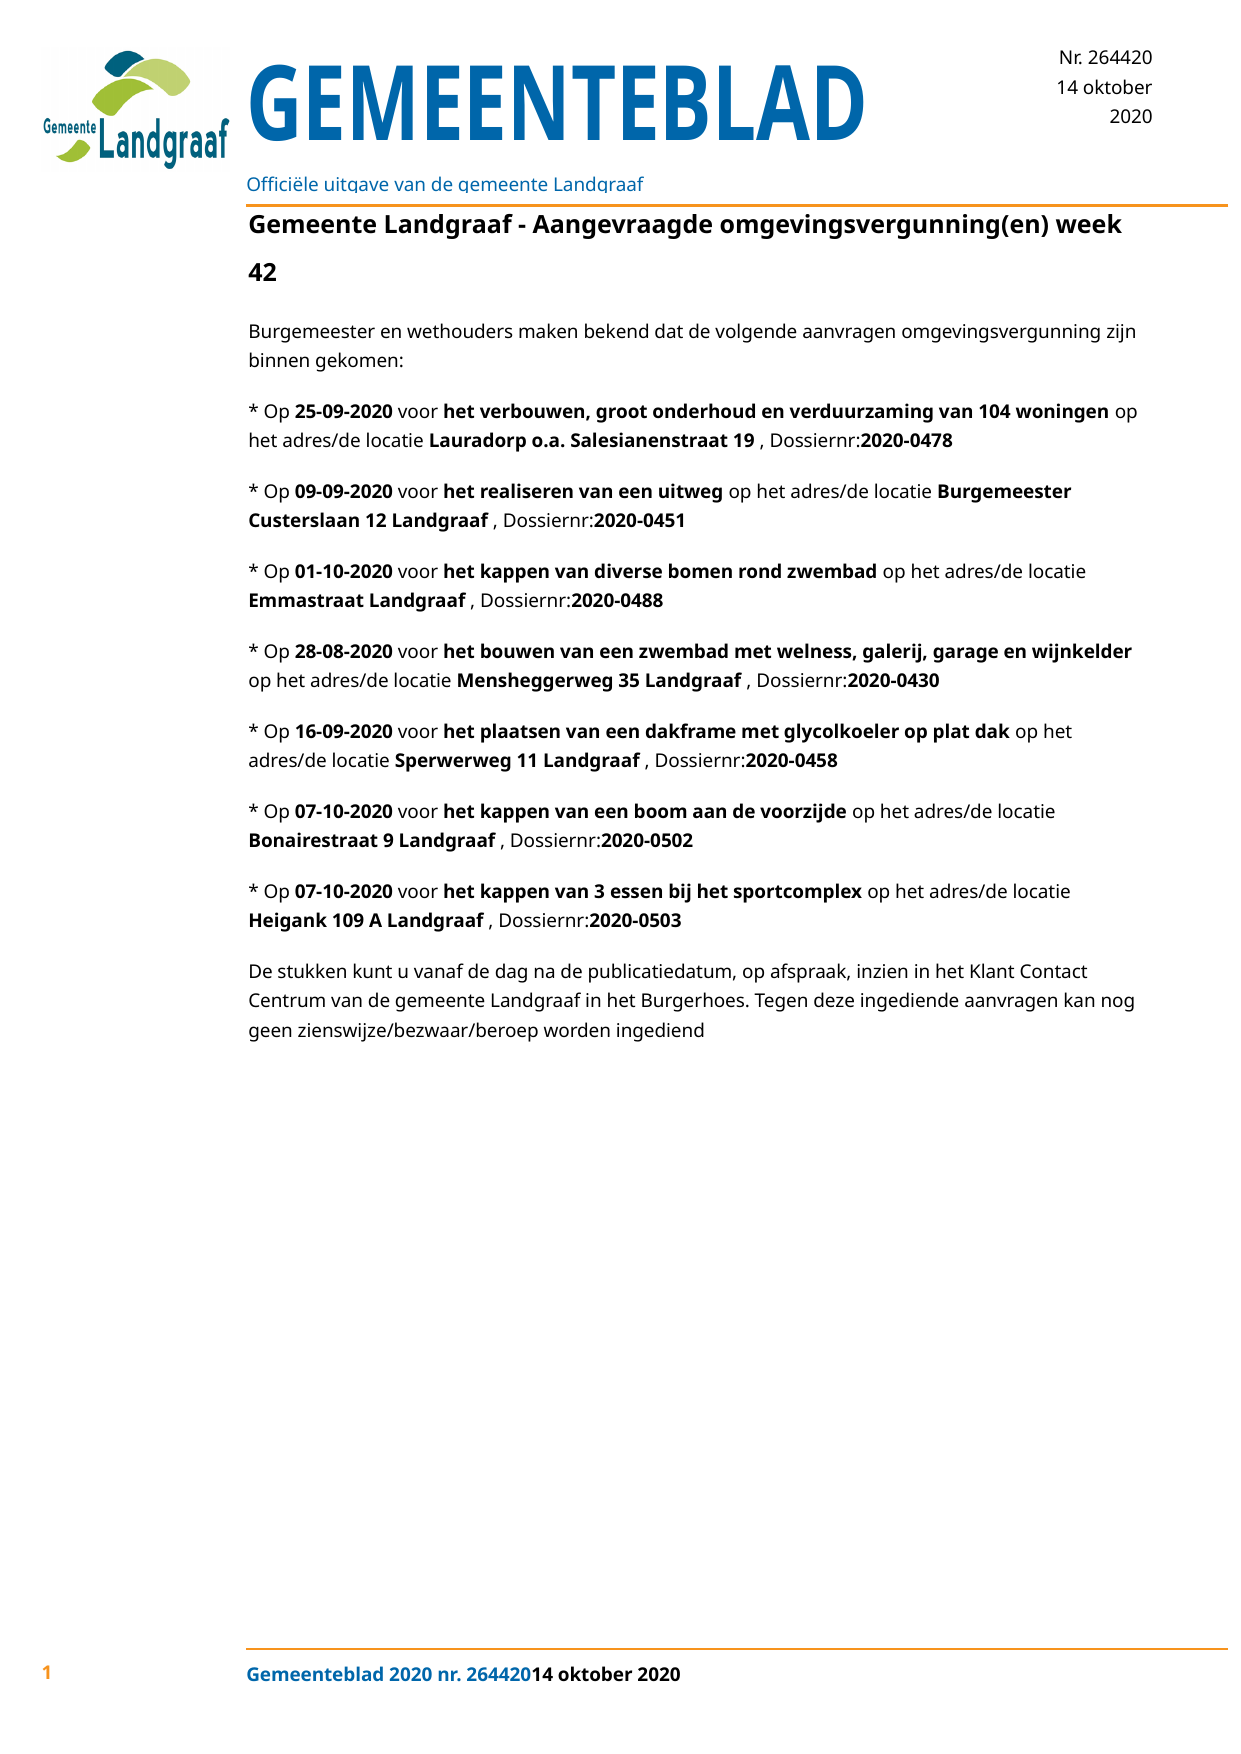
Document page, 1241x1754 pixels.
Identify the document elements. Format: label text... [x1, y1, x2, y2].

picture [41, 47, 231, 172]
text * Op 09-09-2020 voor het realiseren van een uitweg op het adres/de locatie Burgemeester Custerslaan 12 Landgraaf , Dossiernr:2020-0451 [248, 478, 1152, 533]
text * Op 28-08-2020 voor het bouwen van een zwembad met welness, galerij, garage en wijnkelder op het adres/de locatie Mensheggerweg 35 Landgraaf , Dossiernr:2020-0430 [248, 638, 1152, 693]
text De stukken kunt u vanaf de dag na de publicatiedatum, op afspraak, inzien in het Klant Contact Centrum van de gemeente Landgraaf in het Burgerhoes. Tegen deze ingediende aanvragen kan nog geen zienswijze/bezwaar/beroep worden ingediend [248, 958, 1152, 1043]
text Gemeente Landgraaf - Aangevraagde omgevingsvergunning(en) week 42 [248, 207, 1152, 288]
text * Op 07-10-2020 voor het kappen van 3 essen bij het sportcomplex op het adres/de locatie Heigank 109 A Landgraaf , Dossiernr:2020-0503 [248, 878, 1152, 933]
text * Op 01-10-2020 voor het kappen van diverse bomen rond zwembad op het adres/de locatie Emmastraat Landgraaf , Dossiernr:2020-0488 [248, 558, 1152, 613]
text * Op 25-09-2020 voor het verbouwen, groot onderhoud en verduurzaming van 104 woningen op het adres/de locatie Lauradorp o.a. Salesianenstraat 19 , Dossiernr:2020-0478 [248, 398, 1152, 453]
text * Op 16-09-2020 voor het plaatsen van een dakframe met glycolkoeler op plat dak op het adres/de locatie Sperwerweg 11 Landgraaf , Dossiernr:2020-0458 [248, 718, 1152, 773]
text * Op 07-10-2020 voor het kappen van een boom aan de voorzijde op het adres/de locatie Bonairestraat 9 Landgraaf , Dossiernr:2020-0502 [248, 798, 1152, 853]
text Burgemeester en wethouders maken bekend dat de volgende aanvragen omgevingsvergunning zijn binnen gekomen: [248, 318, 1152, 373]
